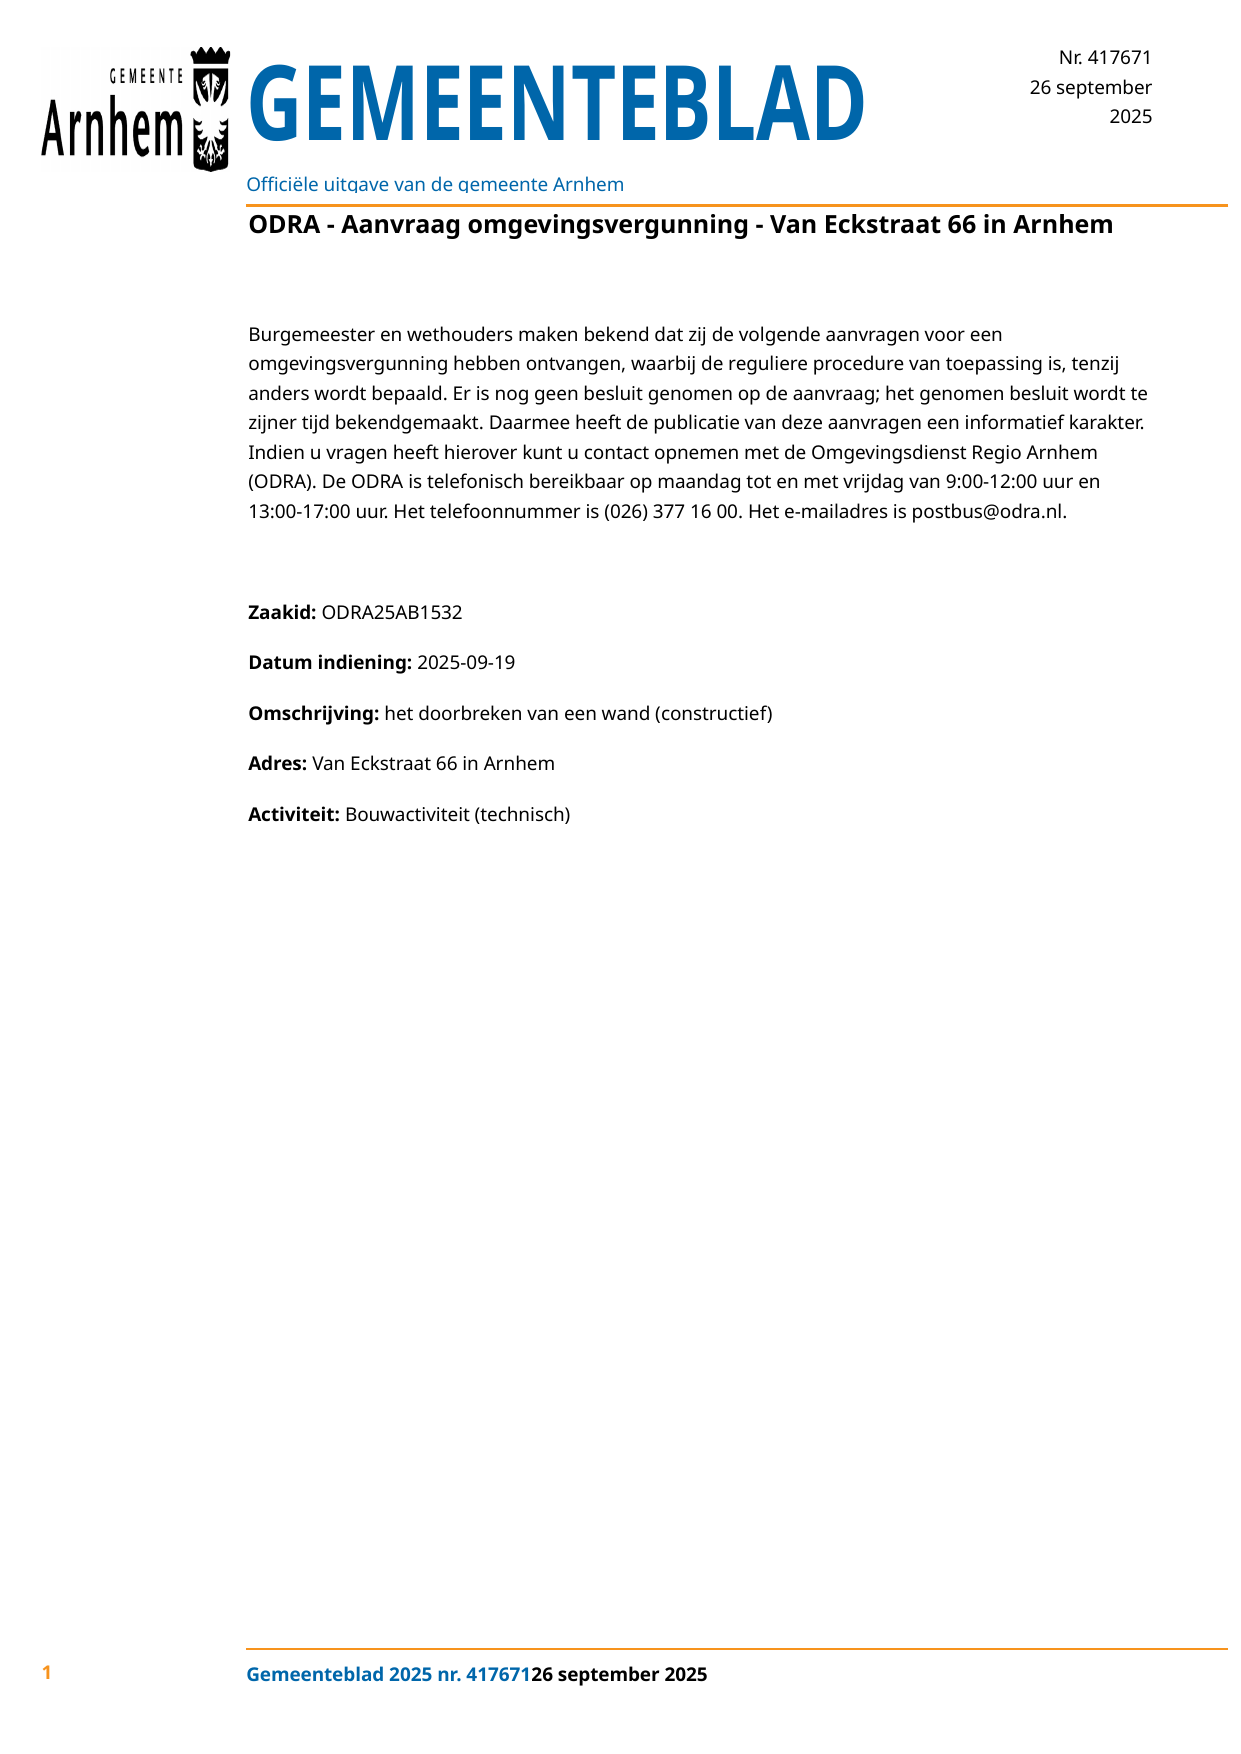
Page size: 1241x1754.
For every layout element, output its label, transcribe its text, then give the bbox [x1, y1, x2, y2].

text Zaakid: ODRA25AB1532 [248, 599, 1152, 625]
text Adres: Van Eckstraat 66 in Arnhem [248, 750, 1152, 776]
text ODRA - Aanvraag omgevingsvergunning - Van Eckstraat 66 in Arnhem [248, 207, 1152, 241]
text Burgemeester en wethouders maken bekend dat zij de volgende aanvragen voor een omgevingsvergunning hebben ontvangen, waarbij de reguliere procedure van toepassing is, tenzij anders wordt bepaald. Er is nog geen besluit genomen op de aanvraag; het genomen besluit wordt te zijner tijd bekendgemaakt. Daarmee heeft de publicatie van deze aanvragen een informatief karakter. Indien u vragen heeft hierover kunt u contact opnemen met de Omgevingsdienst Regio Arnhem (ODRA). De ODRA is telefonisch bereikbaar op maandag tot en met vrijdag van 9:00-12:00 uur en 13:00-17:00 uur. Het telefoonnummer is (026) 377 16 00. Het e-mailadres is postbus@odra.nl. [248, 321, 1152, 524]
picture [41, 47, 231, 172]
text Activiteit: Bouwactiviteit (technisch) [248, 801, 1152, 826]
text Omschrijving: het doorbreken van een wand (constructief) [248, 700, 1152, 726]
text Datum indiening: 2025-09-19 [248, 649, 1152, 675]
